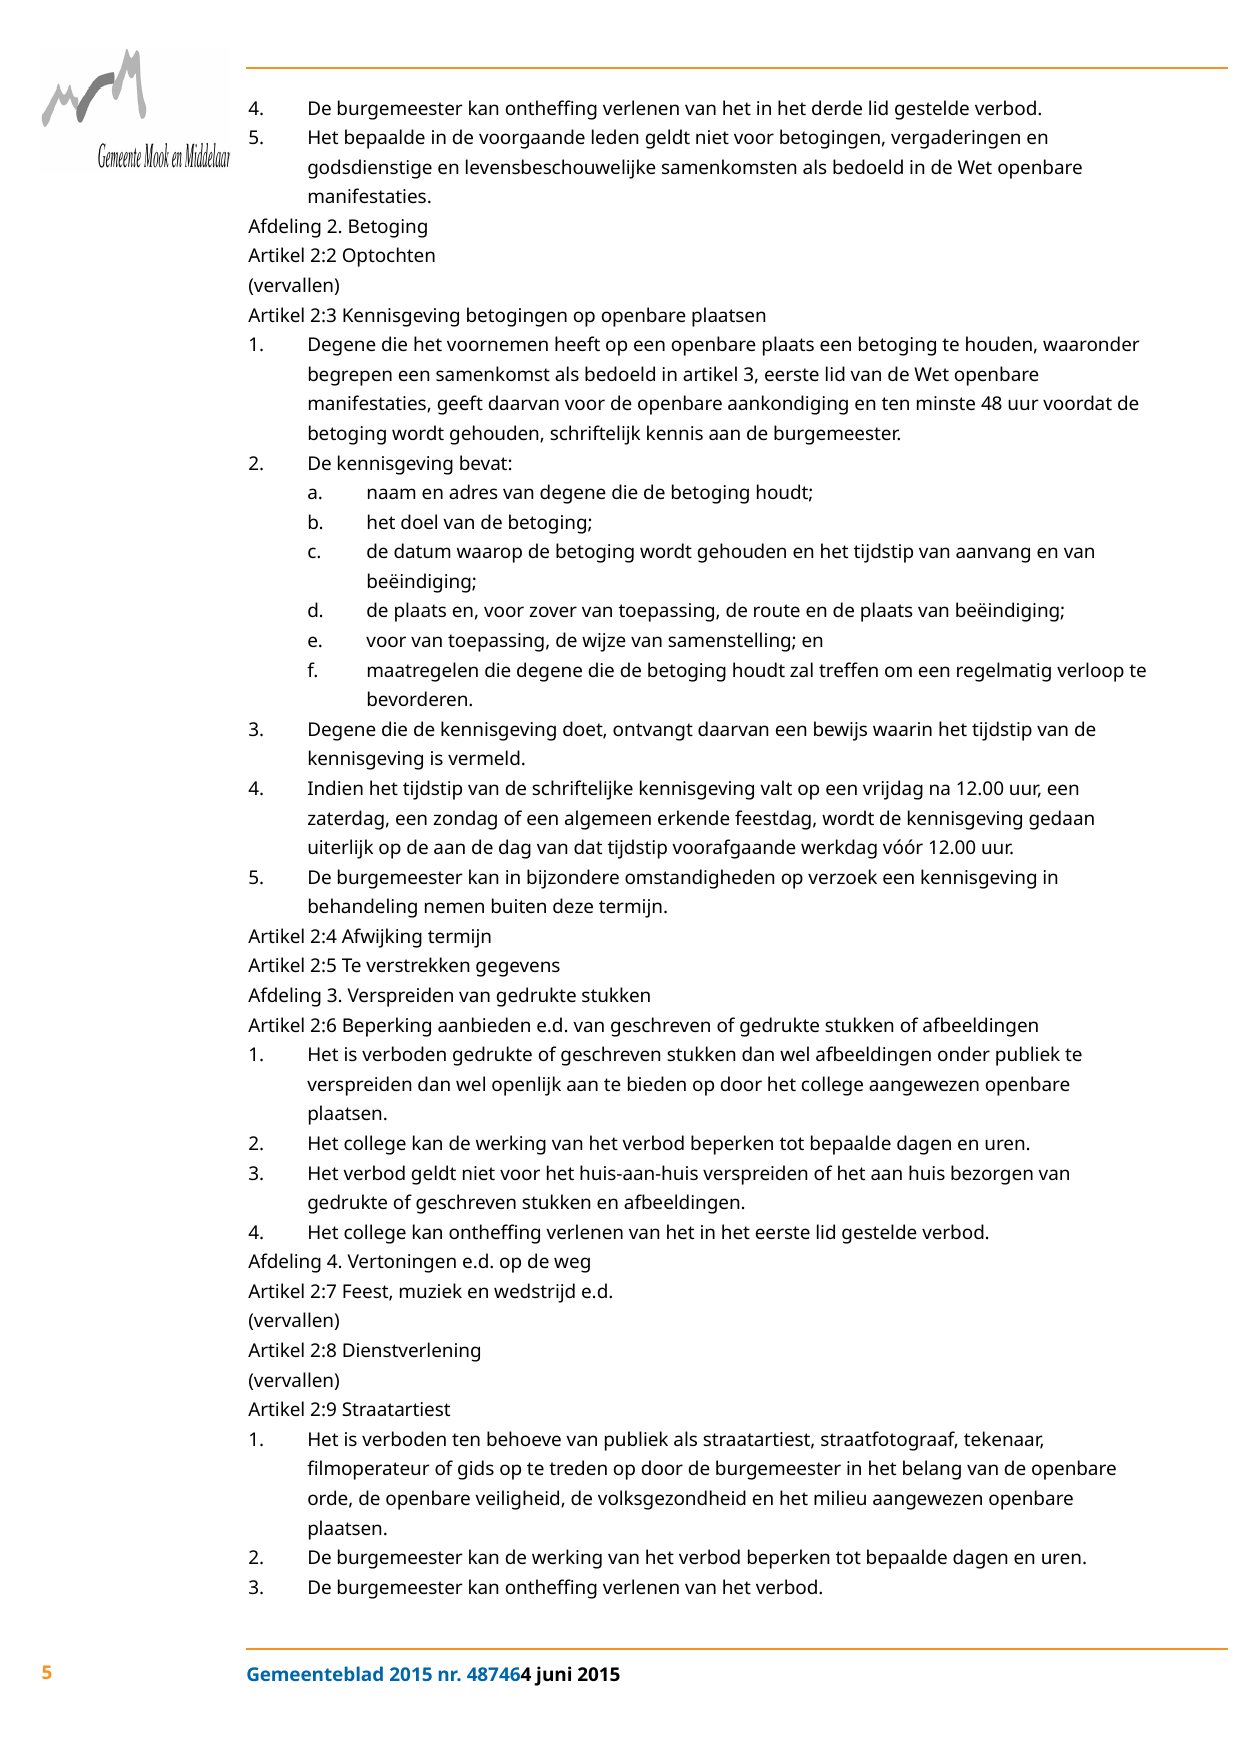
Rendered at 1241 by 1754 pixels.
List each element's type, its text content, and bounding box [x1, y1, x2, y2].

list Degene die het voornemen heeft op een openbare plaats een betoging te houden, waaronder begrepen een samenkomst als bedoeld in artikel 3, eerste lid van de Wet openbare manifestaties, geeft daarvan voor de openbare aankondiging en ten minste 48 uur voordat de betoging wordt gehouden, schriftelijk kennis aan de burgemeester. [248, 331, 1152, 446]
text Artikel 2:4 Afwijking termijn [248, 923, 1152, 949]
list De burgemeester kan in bijzondere omstandigheden op verzoek een kennisgeving in behandeling nemen buiten deze termijn. [248, 864, 1152, 919]
list maatregelen die degene die de betoging houdt zal treffen om een regelmatig verloop te bevorderen. [307, 657, 1152, 712]
text Artikel 2:6 Beperking aanbieden e.d. van geschreven of gedrukte stukken of afbeeldingen [248, 1012, 1152, 1038]
text Artikel 2:9 Straatartiest [248, 1396, 1152, 1422]
list naam en adres van degene die de betoging houdt; [307, 479, 1152, 505]
list Het is verboden ten behoeve van publiek als straatartiest, straatfotograaf, tekenaar, filmoperateur of gids op te treden op door de burgemeester in het belang van de openbare orde, de openbare veiligheid, de volksgezondheid en het milieu aangewezen openbare plaatsen. [248, 1426, 1152, 1541]
list Het college kan ontheffing verlenen van het in het eerste lid gestelde verbod. [248, 1219, 1152, 1245]
list De burgemeester kan ontheffing verlenen van het in het derde lid gestelde verbod. [248, 95, 1152, 121]
text Artikel 2:7 Feest, muziek en wedstrijd e.d. [248, 1278, 1152, 1304]
list De burgemeester kan de werking van het verbod beperken tot bepaalde dagen en uren. [248, 1544, 1152, 1570]
text Afdeling 2. Betoging [248, 213, 1152, 239]
list het doel van de betoging; [307, 509, 1152, 535]
list Het bepaalde in de voorgaande leden geldt niet voor betogingen, vergaderingen en godsdienstige en levensbeschouwelijke samenkomsten als bedoeld in de Wet openbare manifestaties. [248, 124, 1152, 209]
text Artikel 2:8 Dienstverlening [248, 1337, 1152, 1363]
text Artikel 2:5 Te verstrekken gegevens [248, 953, 1152, 978]
text Artikel 2:3 Kennisgeving betogingen op openbare plaatsen [248, 302, 1152, 328]
text Afdeling 4. Vertoningen e.d. op de weg [248, 1248, 1152, 1274]
text Afdeling 3. Verspreiden van gedrukte stukken [248, 982, 1152, 1008]
list voor van toepassing, de wijze van samenstelling; en [307, 627, 1152, 653]
list de plaats en, voor zover van toepassing, de route en de plaats van beëindiging; [307, 598, 1152, 623]
text (vervallen) [248, 1308, 1152, 1333]
list De kennisgeving bevat: [248, 450, 1152, 476]
list Het verbod geldt niet voor het huis-aan-huis verspreiden of het aan huis bezorgen van gedrukte of geschreven stukken en afbeeldingen. [248, 1160, 1152, 1215]
list de datum waarop de betoging wordt gehouden en het tijdstip van aanvang en van beëindiging; [307, 538, 1152, 594]
text (vervallen) [248, 272, 1152, 298]
list Degene die de kennisgeving doet, ontvangt daarvan een bewijs waarin het tijdstip van de kennisgeving is vermeld. [248, 716, 1152, 771]
list Het is verboden gedrukte of geschreven stukken dan wel afbeeldingen onder publiek te verspreiden dan wel openlijk aan te bieden op door het college aangewezen openbare plaatsen. [248, 1041, 1152, 1126]
list Het college kan de werking van het verbod beperken tot bepaalde dagen en uren. [248, 1130, 1152, 1156]
picture [41, 47, 231, 172]
text (vervallen) [248, 1367, 1152, 1393]
list Indien het tijdstip van de schriftelijke kennisgeving valt op een vrijdag na 12.00 uur, een zaterdag, een zondag of een algemeen erkende feestdag, wordt de kennisgeving gedaan uiterlijk op de aan de dag van dat tijdstip voorafgaande werkdag vóór 12.00 uur. [248, 775, 1152, 860]
text Artikel 2:2 Optochten [248, 243, 1152, 268]
list De burgemeester kan ontheffing verlenen van het verbod. [248, 1574, 1152, 1600]
